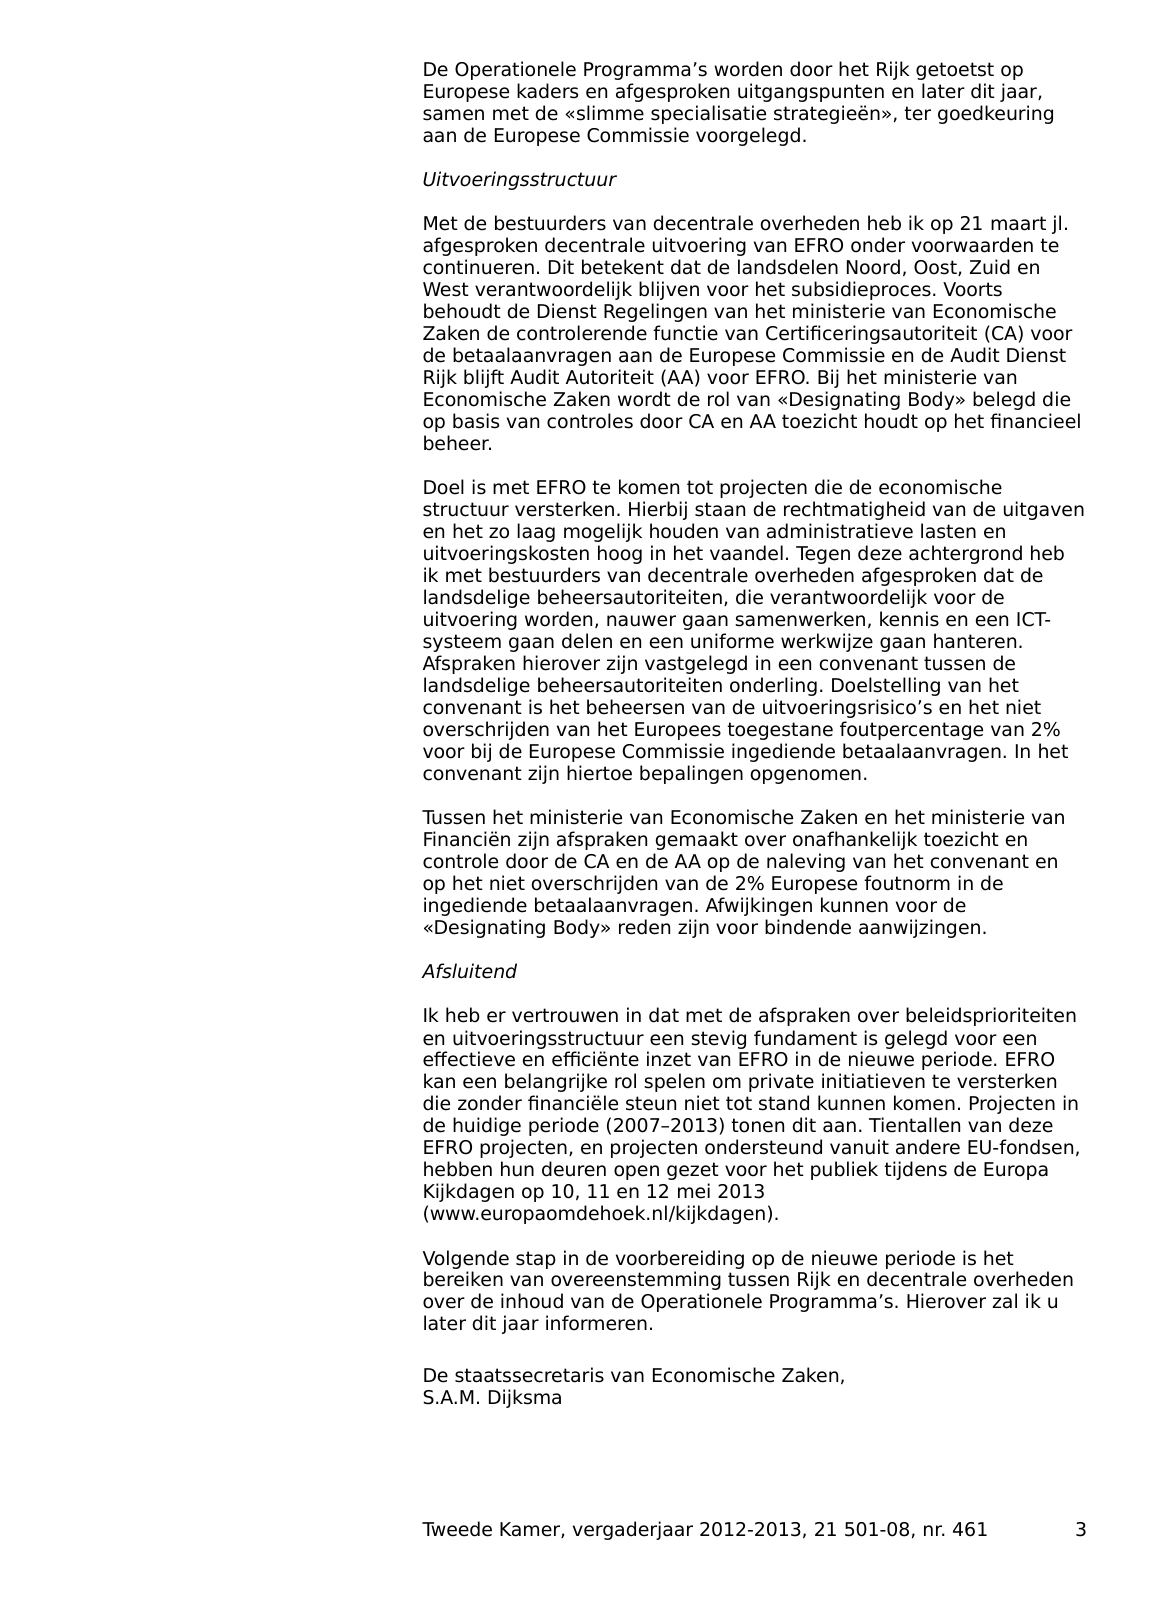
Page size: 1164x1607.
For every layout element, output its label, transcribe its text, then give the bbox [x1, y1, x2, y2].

text Met de bestuurders van decentrale overheden heb ik op 21 maart jl. afgesproken decentrale uitvoering van EFRO onder voorwaarden te continueren. Dit betekent dat de landsdelen Noord, Oost, Zuid en West verantwoordelijk blijven voor het subsidieproces. Voorts behoudt de Dienst Regelingen van het ministerie van Economische Zaken de controlerende functie van Certificeringsautoriteit (CA) voor de betaalaanvragen aan de Europese Commissie en de Audit Dienst Rijk blijft Audit Autoriteit (AA) voor EFRO. Bij het ministerie van Economische Zaken wordt de rol van «Designating Body» belegd die op basis van controles door CA en AA toezicht houdt op het financieel beheer. [422, 213, 1087, 455]
subtitle Afsluitend [422, 961, 1087, 983]
text Doel is met EFRO te komen tot projecten die de economische structuur versterken. Hierbij staan de rechtmatigheid van de uitgaven en het zo laag mogelijk houden van administratieve lasten en uitvoeringskosten hoog in het vaandel. Tegen deze achtergrond heb ik met bestuurders van decentrale overheden afgesproken dat de landsdelige beheersautoriteiten, die verantwoordelijk voor de uitvoering worden, nauwer gaan samenwerken, kennis en een ICT-systeem gaan delen en een uniforme werkwijze gaan hanteren. Afspraken hierover zijn vastgelegd in een convenant tussen de landsdelige beheersautoriteiten onderling. Doelstelling van het convenant is het beheersen van de uitvoeringsrisico’s en het niet overschrijden van het Europees toegestane foutpercentage van 2% voor bij de Europese Commissie ingediende betaalaanvragen. In het convenant zijn hiertoe bepalingen opgenomen. [422, 477, 1087, 785]
text De Operationele Programma’s worden door het Rijk getoetst op Europese kaders en afgesproken uitgangspunten en later dit jaar, samen met de «slimme specialisatie strategieën», ter goedkeuring aan de Europese Commissie voorgelegd. [422, 59, 1087, 147]
text Ik heb er vertrouwen in dat met de afspraken over beleidsprioriteiten en uitvoeringsstructuur een stevig fundament is gelegd voor een effectieve en efficiënte inzet van EFRO in de nieuwe periode. EFRO kan een belangrijke rol spelen om private initiatieven te versterken die zonder financiële steun niet tot stand kunnen komen. Projecten in de huidige periode (2007–2013) tonen dit aan. Tientallen van deze EFRO projecten, en projecten ondersteund vanuit andere EU-fondsen, hebben hun deuren open gezet voor het publiek tijdens de Europa Kijkdagen op 10, 11 en 12 mei 2013 (www.europaomdehoek.nl/kijkdagen). [422, 1005, 1087, 1225]
text Tussen het ministerie van Economische Zaken en het ministerie van Financiën zijn afspraken gemaakt over onafhankelijk toezicht en controle door de CA en de AA op de naleving van het convenant en op het niet overschrijden van de 2% Europese foutnorm in de ingediende betaalaanvragen. Afwijkingen kunnen voor de «Designating Body» reden zijn voor bindende aanwijzingen. [422, 807, 1087, 939]
text Volgende stap in de voorbereiding op de nieuwe periode is het bereiken van overeenstemming tussen Rijk en decentrale overheden over de inhoud van de Operationele Programma’s. Hierover zal ik u later dit jaar informeren. [422, 1247, 1087, 1335]
text De staatssecretaris van Economische Zaken, S.A.M. Dijksma [422, 1365, 1087, 1409]
subtitle Uitvoeringsstructuur [422, 169, 1087, 191]
